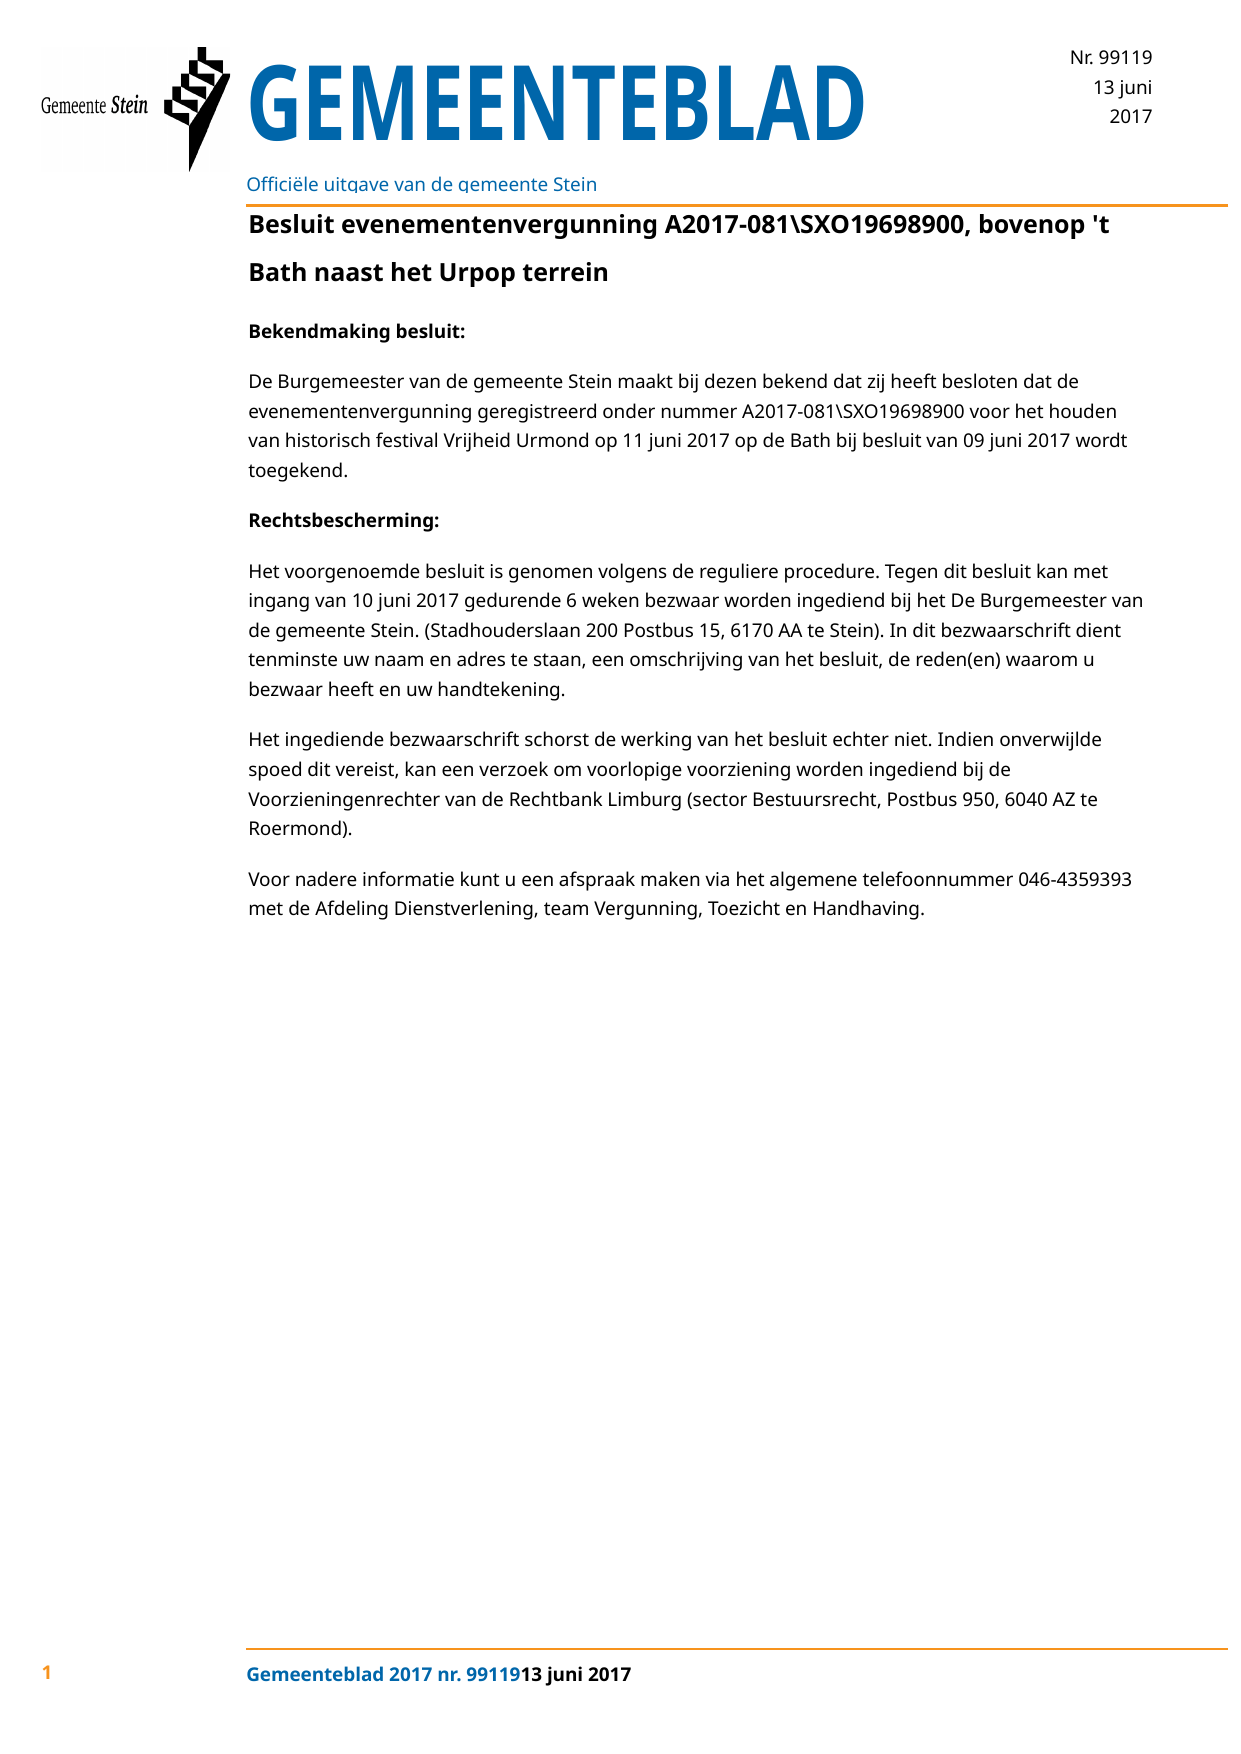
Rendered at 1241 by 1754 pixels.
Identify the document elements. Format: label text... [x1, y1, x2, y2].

text De Burgemeester van de gemeente Stein maakt bij dezen bekend dat zij heeft besloten dat de evenementenvergunning geregistreerd onder nummer A2017-081\SXO19698900 voor het houden van historisch festival Vrijheid Urmond op 11 juni 2017 op de Bath bij besluit van 09 juni 2017 wordt toegekend. [248, 368, 1152, 483]
text Het ingediende bezwaarschrift schorst de werking van het besluit echter niet. Indien onverwijlde spoed dit vereist, kan een verzoek om voorlopige voorziening worden ingediend bij de Voorzieningenrechter van de Rechtbank Limburg (sector Bestuursrecht, Postbus 950, 6040 AZ te Roermond). [248, 727, 1152, 841]
text Bekendmaking besluit: [248, 318, 1152, 344]
text Voor nadere informatie kunt u een afspraak maken via het algemene telefoonnummer 046-4359393 met de Afdeling Dienstverlening, team Vergunning, Toezicht en Handhaving. [248, 866, 1152, 921]
picture [41, 47, 231, 172]
text Rechtsbescherming: [248, 507, 1152, 533]
text Het voorgenoemde besluit is genomen volgens de reguliere procedure. Tegen dit besluit kan met ingang van 10 juni 2017 gedurende 6 weken bezwaar worden ingediend bij het De Burgemeester van de gemeente Stein. (Stadhouderslaan 200 Postbus 15, 6170 AA te Stein). In dit bezwaarschrift dient tenminste uw naam en adres te staan, een omschrijving van het besluit, de reden(en) waarom u bezwaar heeft en uw handtekening. [248, 558, 1152, 702]
text Besluit evenementenvergunning A2017-081\SXO19698900, bovenop 't Bath naast het Urpop terrein [248, 207, 1152, 288]
